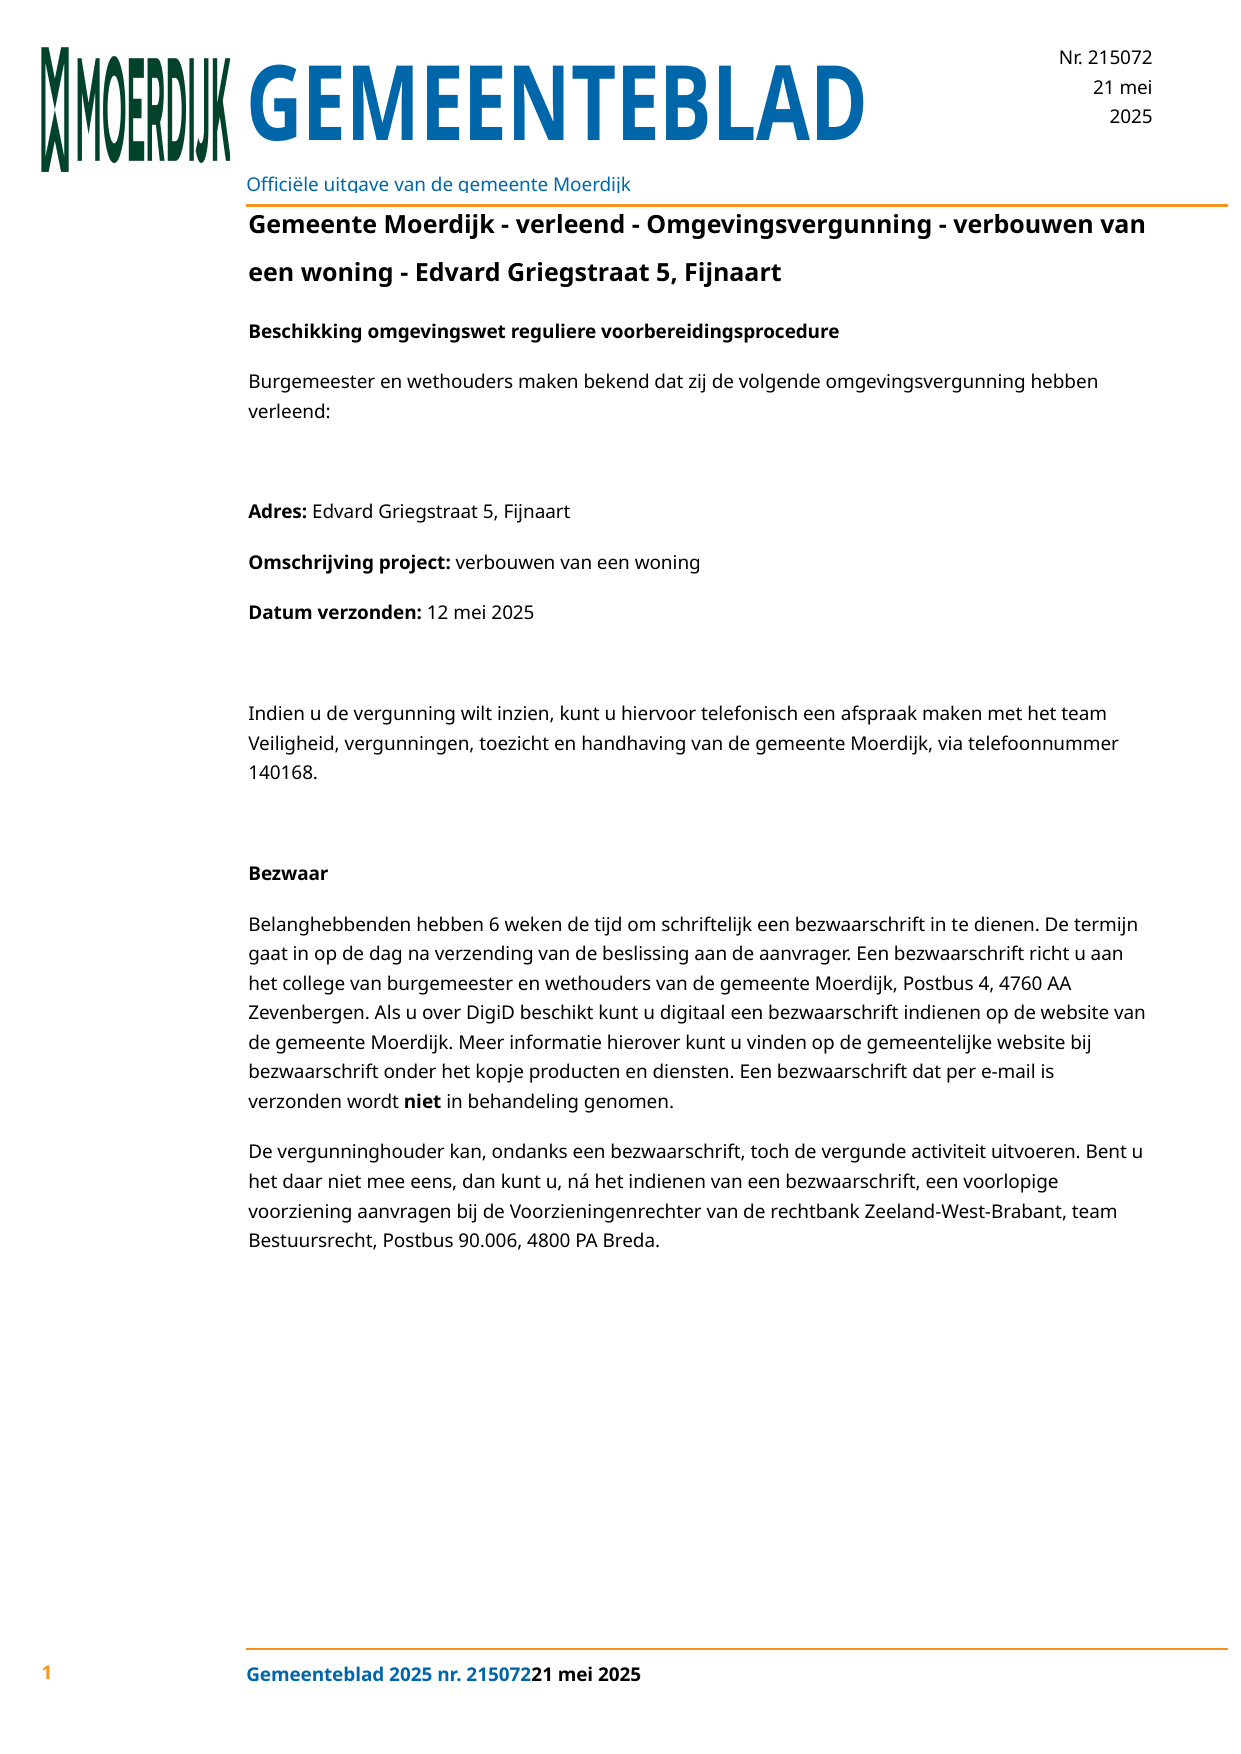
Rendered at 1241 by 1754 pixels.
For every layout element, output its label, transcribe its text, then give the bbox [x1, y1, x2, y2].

text Gemeente Moerdijk - verleend - Omgevingsvergunning - verbouwen van een woning - Edvard Griegstraat 5, Fijnaart [248, 207, 1152, 288]
text Bezwaar [248, 860, 1152, 886]
text De vergunninghouder kan, ondanks een bezwaarschrift, toch de vergunde activiteit uitvoeren. Bent u het daar niet mee eens, dan kunt u, ná het indienen van een bezwaarschrift, een voorlopige voorziening aanvragen bij de Voorzieningenrechter van de rechtbank Zeeland-West-Brabant, team Bestuursrecht, Postbus 90.006, 4800 PA Breda. [248, 1139, 1152, 1253]
picture [41, 47, 231, 172]
text Indien u de vergunning wilt inzien, kunt u hiervoor telefonisch een afspraak maken met het team Veiligheid, vergunningen, toezicht en handhaving van de gemeente Moerdijk, via telefoonnummer 140168. [248, 700, 1152, 785]
text Omschrijving project: verbouwen van een woning [248, 549, 1152, 575]
text Datum verzonden: 12 mei 2025 [248, 599, 1152, 625]
text Beschikking omgevingswet reguliere voorbereidingsprocedure [248, 318, 1152, 344]
text Adres: Edvard Griegstraat 5, Fijnaart [248, 499, 1152, 524]
text Burgemeester en wethouders maken bekend dat zij de volgende omgevingsvergunning hebben verleend: [248, 368, 1152, 424]
text Belanghebbenden hebben 6 weken de tijd om schriftelijk een bezwaarschrift in te dienen. De termijn gaat in op de dag na verzending van de beslissing aan de aanvrager. Een bezwaarschrift richt u aan het college van burgemeester en wethouders van de gemeente Moerdijk, Postbus 4, 4760 AA Zevenbergen. Als u over DigiD beschikt kunt u digitaal een bezwaarschrift indienen op de website van de gemeente Moerdijk. Meer informatie hierover kunt u vinden op de gemeentelijke website bij bezwaarschrift onder het kopje producten en diensten. Een bezwaarschrift dat per e-mail is verzonden wordt niet in behandeling genomen. [248, 911, 1152, 1114]
